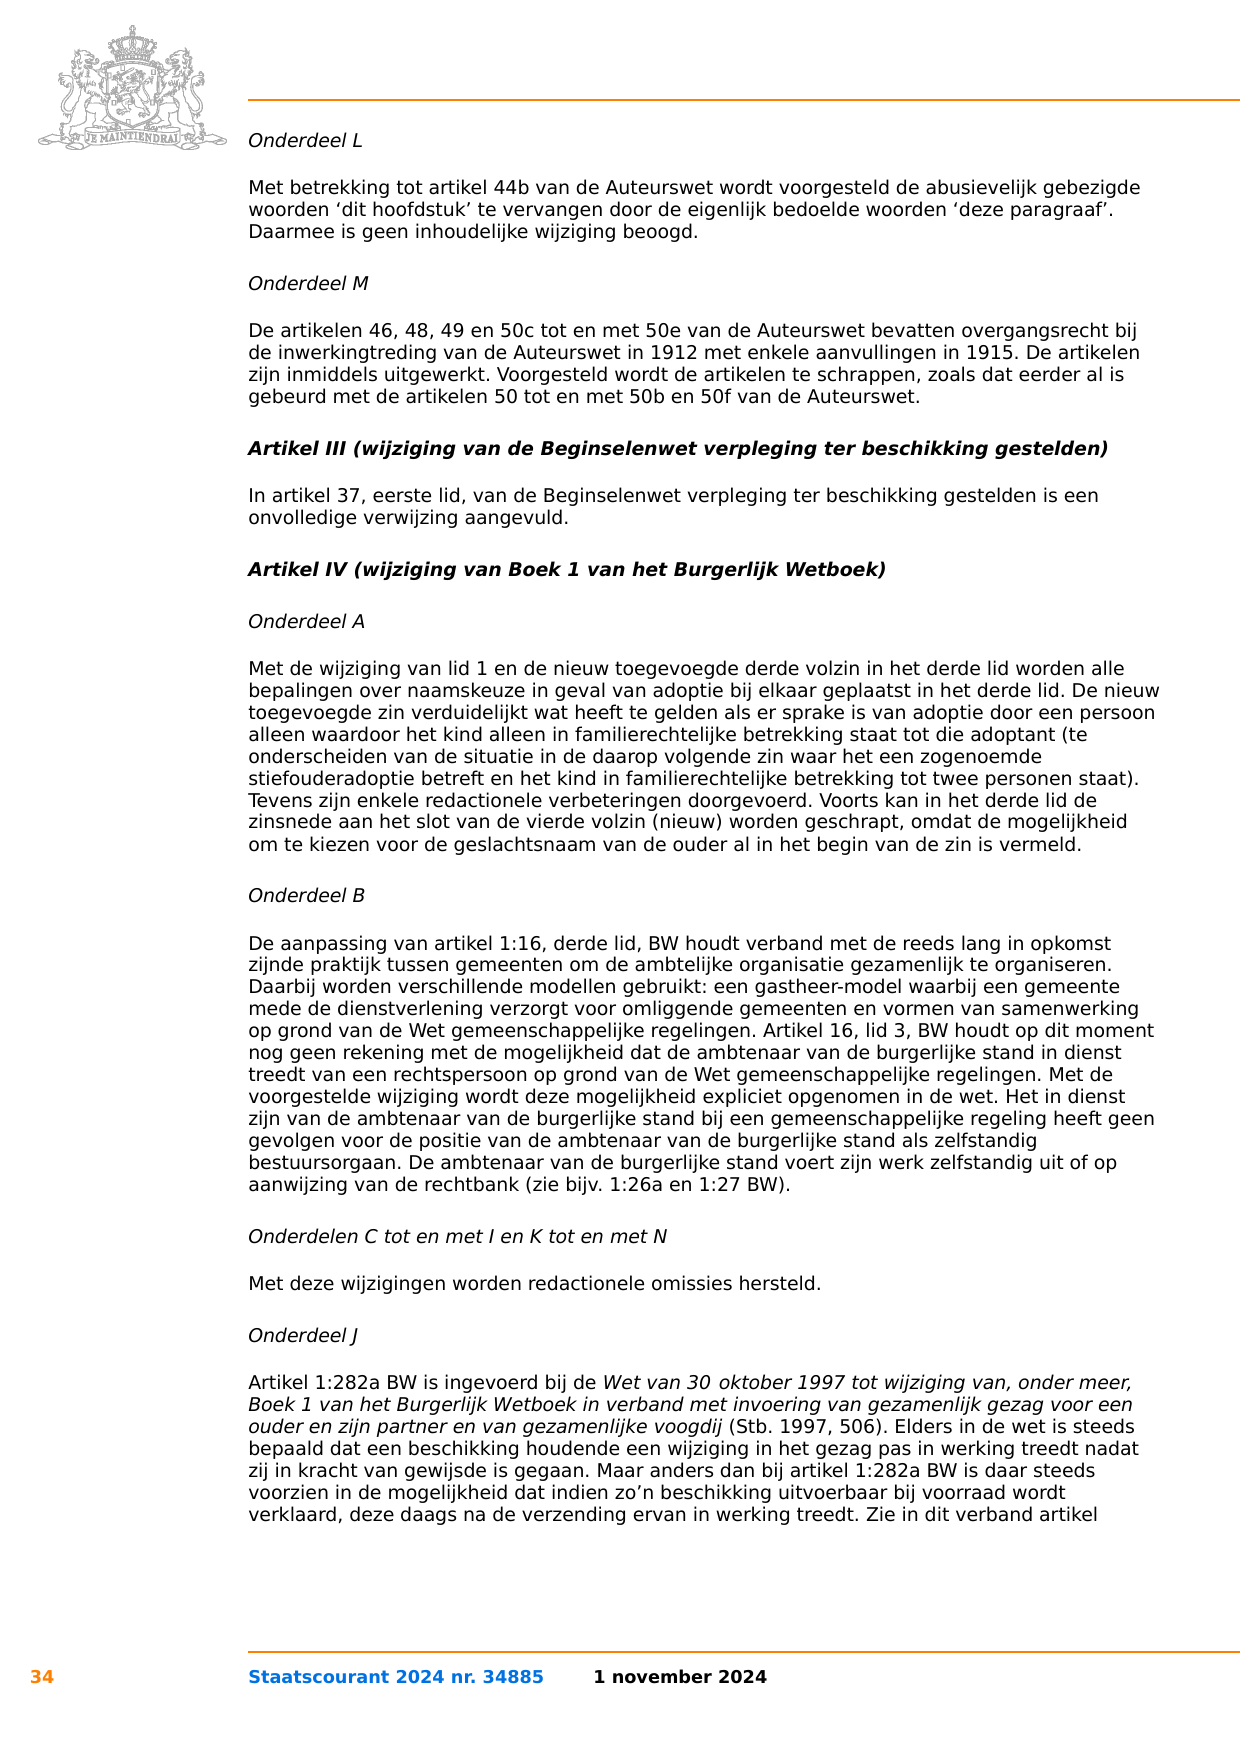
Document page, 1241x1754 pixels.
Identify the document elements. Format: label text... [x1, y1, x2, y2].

subtitle Onderdeel J [248, 1325, 1163, 1347]
subtitle Artikel III (wijziging van de Beginselenwet verpleging ter beschikking gestelden) [248, 438, 1163, 460]
picture [38, 25, 227, 150]
subtitle Onderdeel M [248, 273, 1163, 295]
subtitle Onderdeel B [248, 885, 1163, 907]
text Artikel 1:282a BW is ingevoerd bij de Wet van 30 oktober 1997 tot wijziging van, onder meer, Boek 1 van het Burgerlijk Wetboek in verband met invoering van gezamenlijk gezag voor een ouder en zijn partner en van gezamenlijke voogdij (Stb. 1997, 506). Elders in de wet is steeds bepaald dat een beschikking houdende een wijziging in het gezag pas in werking treedt nadat zij in kracht van gewijsde is gegaan. Maar anders dan bij artikel 1:282a BW is daar steeds voorzien in de mogelijkheid dat indien zo’n beschikking uitvoerbaar bij voorraad wordt verklaard, deze daags na de verzending ervan in werking treedt. Zie in dit verband artikel [248, 1372, 1163, 1526]
text Met de wijziging van lid 1 en de nieuw toegevoegde derde volzin in het derde lid worden alle bepalingen over naamskeuze in geval van adoptie bij elkaar geplaatst in het derde lid. De nieuw toegevoegde zin verduidelijkt wat heeft te gelden als er sprake is van adoptie door een persoon alleen waardoor het kind alleen in familierechtelijke betrekking staat tot die adoptant (te onderscheiden van de situatie in de daarop volgende zin waar het een zogenoemde stiefouderadoptie betreft en het kind in familierechtelijke betrekking tot twee personen staat). Tevens zijn enkele redactionele verbeteringen doorgevoerd. Voorts kan in het derde lid de zinsnede aan het slot van de vierde volzin (nieuw) worden geschrapt, omdat de mogelijkheid om te kiezen voor de geslachtsnaam van de ouder al in het begin van de zin is vermeld. [248, 658, 1163, 855]
text De artikelen 46, 48, 49 en 50c tot en met 50e van de Auteurswet bevatten overgangsrecht bij de inwerkingtreding van de Auteurswet in 1912 met enkele aanvullingen in 1915. De artikelen zijn inmiddels uitgewerkt. Voorgesteld wordt de artikelen te schrappen, zoals dat eerder al is gebeurd met de artikelen 50 tot en met 50b en 50f van de Auteurswet. [248, 320, 1163, 408]
subtitle Onderdelen C tot en met I en K tot en met N [248, 1226, 1163, 1248]
text Met deze wijzigingen worden redactionele omissies hersteld. [248, 1273, 1163, 1295]
text De aanpassing van artikel 1:16, derde lid, BW houdt verband met de reeds lang in opkomst zijnde praktijk tussen gemeenten om de ambtelijke organisatie gezamenlijk te organiseren. Daarbij worden verschillende modellen gebruikt: een gastheer-model waarbij een gemeente mede de dienstverlening verzorgt voor omliggende gemeenten en vormen van samenwerking op grond van de Wet gemeenschappelijke regelingen. Artikel 16, lid 3, BW houdt op dit moment nog geen rekening met de mogelijkheid dat de ambtenaar van de burgerlijke stand in dienst treedt van een rechtspersoon op grond van de Wet gemeenschappelijke regelingen. Met de voorgestelde wijziging wordt deze mogelijkheid expliciet opgenomen in de wet. Het in dienst zijn van de ambtenaar van de burgerlijke stand bij een gemeenschappelijke regeling heeft geen gevolgen voor de positie van de ambtenaar van de burgerlijke stand als zelfstandig bestuursorgaan. De ambtenaar van de burgerlijke stand voert zijn werk zelfstandig uit of op aanwijzing van de rechtbank (zie bijv. 1:26a en 1:27 BW). [248, 932, 1163, 1196]
subtitle Onderdeel L [248, 130, 1163, 152]
subtitle Artikel IV (wijziging van Boek 1 van het Burgerlijk Wetboek) [248, 559, 1163, 581]
subtitle Onderdeel A [248, 611, 1163, 633]
text In artikel 37, eerste lid, van de Beginselenwet verpleging ter beschikking gestelden is een onvolledige verwijzing aangevuld. [248, 485, 1163, 529]
text Met betrekking tot artikel 44b van de Auteurswet wordt voorgesteld de abusievelijk gebezigde woorden ‘dit hoofdstuk’ te vervangen door de eigenlijk bedoelde woorden ‘deze paragraaf’. Daarmee is geen inhoudelijke wijziging beoogd. [248, 177, 1163, 243]
